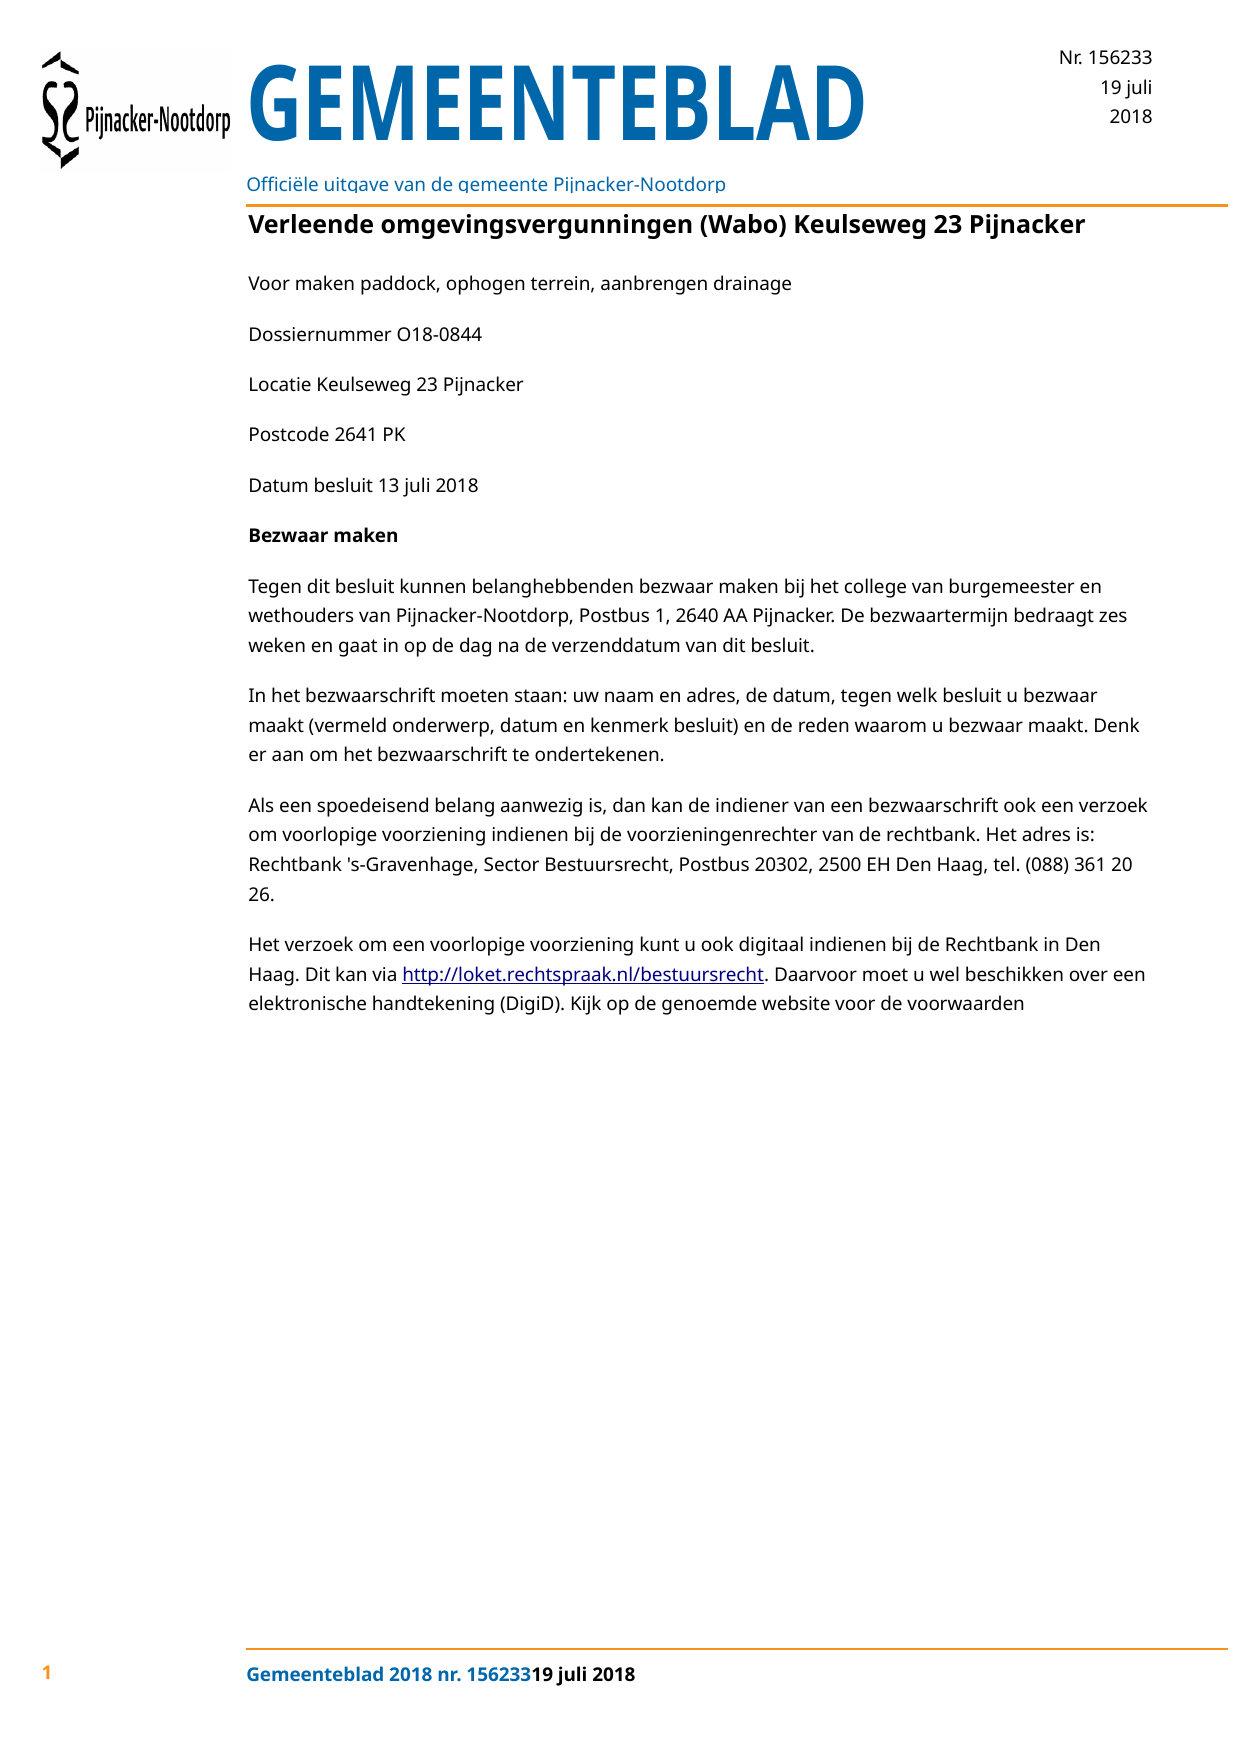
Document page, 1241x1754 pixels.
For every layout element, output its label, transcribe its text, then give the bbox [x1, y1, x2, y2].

text Dossiernummer O18-0844 [248, 321, 1152, 346]
text Tegen dit besluit kunnen belanghebbenden bezwaar maken bij het college van burgemeester en wethouders van Pijnacker-Nootdorp, Postbus 1, 2640 AA Pijnacker. De bezwaartermijn bedraagt zes weken en gaat in op de dag na de verzenddatum van dit besluit. [248, 573, 1152, 658]
text Voor maken paddock, ophogen terrein, aanbrengen drainage [248, 270, 1152, 296]
picture [41, 47, 231, 172]
text Locatie Keulseweg 23 Pijnacker [248, 371, 1152, 397]
text Als een spoedeisend belang aanwezig is, dan kan de indiener van een bezwaarschrift ook een verzoek om voorlopige voorziening indienen bij de voorzieningenrechter van de rechtbank. Het adres is: Rechtbank 's-Gravenhage, Sector Bestuursrecht, Postbus 20302, 2500 EH Den Haag, tel. (088) 361 20 26. [248, 792, 1152, 906]
text Datum besluit 13 juli 2018 [248, 472, 1152, 498]
text Het verzoek om een voorlopige voorziening kunt u ook digitaal indienen bij de Rechtbank in Den Haag. Dit kan via http://loket.rechtspraak.nl/bestuursrecht. Daarvoor moet u wel beschikken over een elektronische handtekening (DigiD). Kijk op de genoemde website voor de voorwaarden [248, 931, 1152, 1016]
text Postcode 2641 PK [248, 422, 1152, 447]
text Verleende omgevingsvergunningen (Wabo) Keulseweg 23 Pijnacker [248, 207, 1152, 241]
text Bezwaar maken [248, 522, 1152, 548]
text In het bezwaarschrift moeten staan: uw naam en adres, de datum, tegen welk besluit u bezwaar maakt (vermeld onderwerp, datum en kenmerk besluit) en de reden waarom u bezwaar maakt. Denk er aan om het bezwaarschrift te ondertekenen. [248, 682, 1152, 767]
